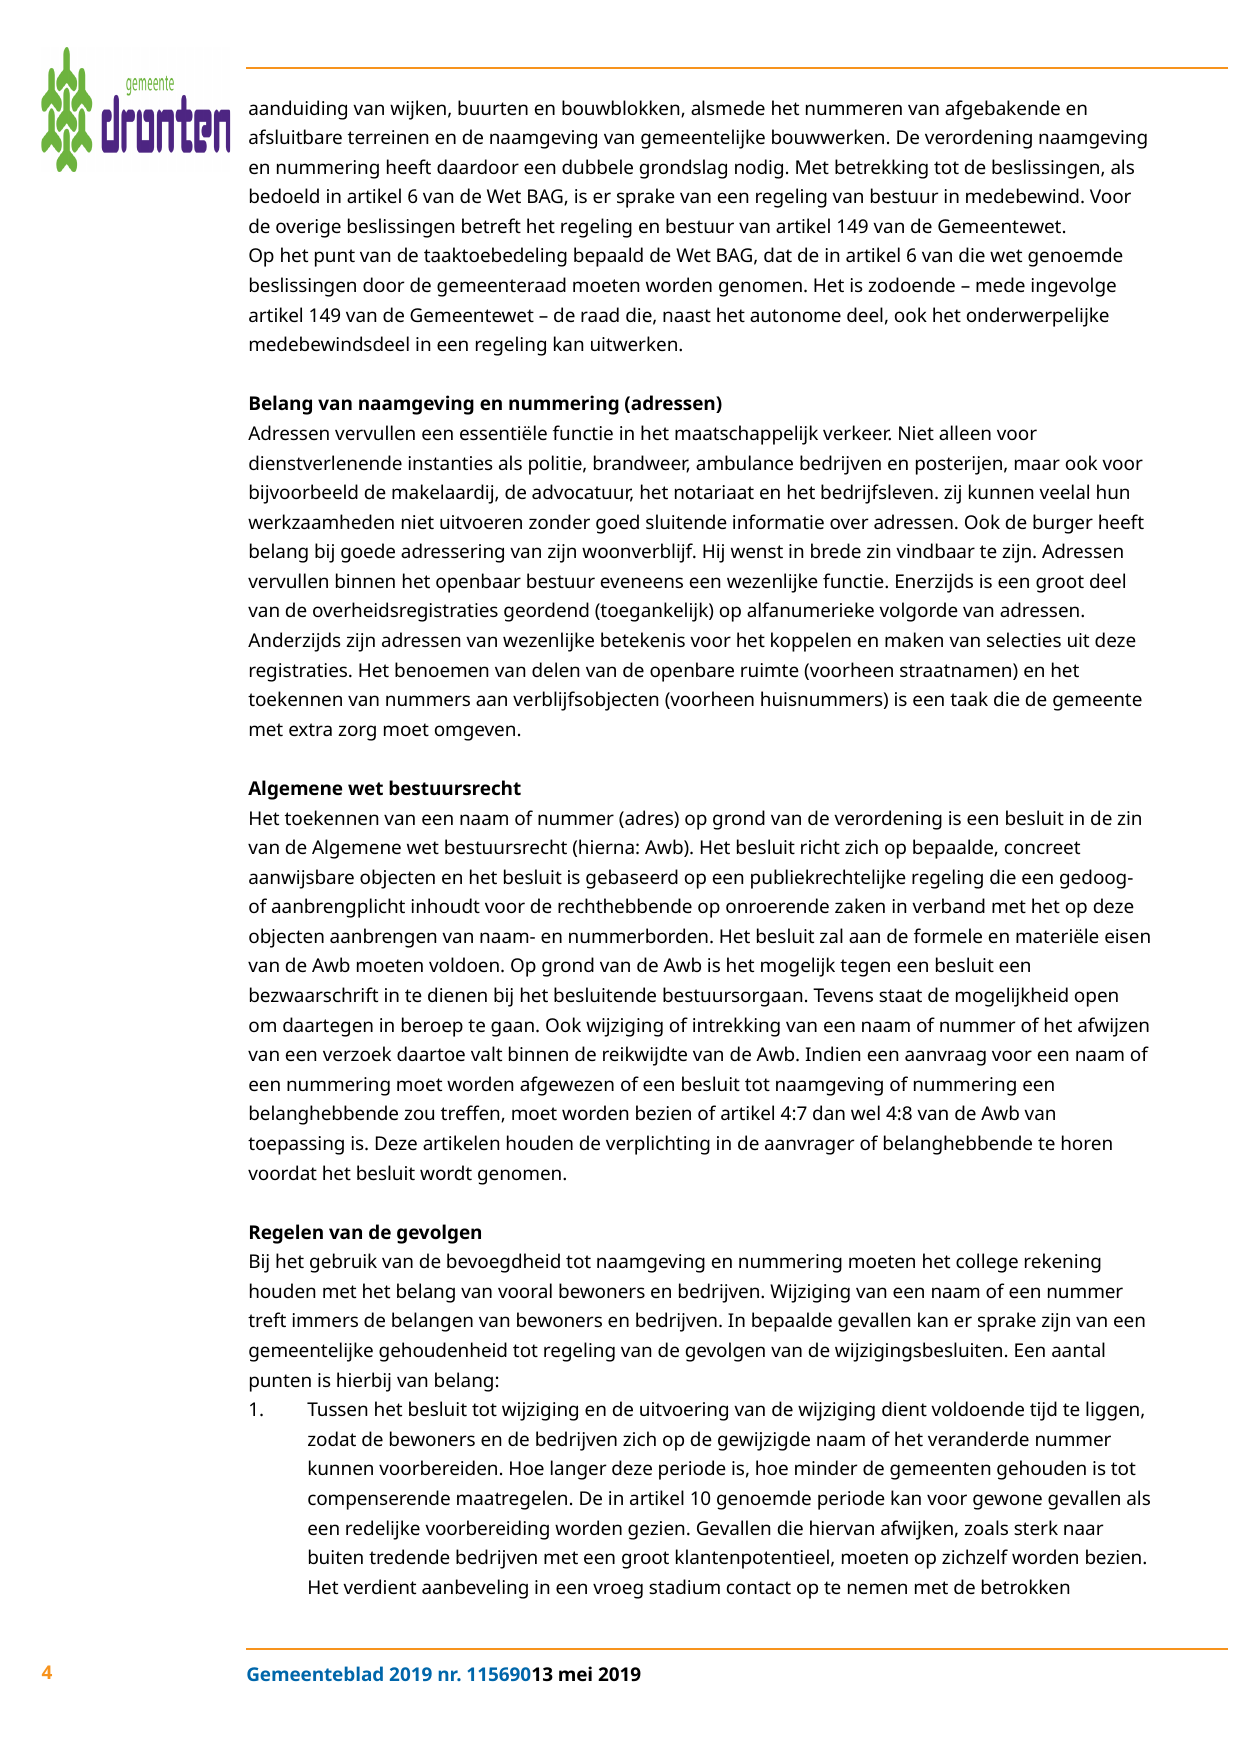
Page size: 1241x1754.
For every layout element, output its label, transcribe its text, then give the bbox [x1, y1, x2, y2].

text Het toekennen van een naam of nummer (adres) op grond van de verordening is een besluit in de zin van de Algemene wet bestuursrecht (hierna: Awb). Het besluit richt zich op bepaalde, concreet aanwijsbare objecten en het besluit is gebaseerd op een publiekrechtelijke regeling die een gedoog- of aanbrengplicht inhoudt voor de rechthebbende op onroerende zaken in verband met het op deze objecten aanbrengen van naam- en nummerborden. Het besluit zal aan de formele en materiële eisen van de Awb moeten voldoen. Op grond van de Awb is het mogelijk tegen een besluit een bezwaarschrift in te dienen bij het besluitende bestuursorgaan. Tevens staat de mogelijkheid open om daartegen in beroep te gaan. Ook wijziging of intrekking van een naam of nummer of het afwijzen van een verzoek daartoe valt binnen de reikwijdte van de Awb. Indien een aanvraag voor een naam of een nummering moet worden afgewezen of een besluit tot naamgeving of nummering een belanghebbende zou treffen, moet worden bezien of artikel 4:7 dan wel 4:8 van de Awb van toepassing is. Deze artikelen houden de verplichting in de aanvrager of belanghebbende te horen voordat het besluit wordt genomen. [248, 805, 1152, 1186]
text Bij het gebruik van de bevoegdheid tot naamgeving en nummering moeten het college rekening houden met het belang van vooral bewoners en bedrijven. Wijziging van een naam of een nummer treft immers de belangen van bewoners en bedrijven. In bepaalde gevallen kan er sprake zijn van een gemeentelijke gehoudenheid tot regeling van de gevolgen van de wijzigingsbesluiten. Een aantal punten is hierbij van belang: [248, 1248, 1152, 1393]
picture [41, 47, 231, 172]
text Algemene wet bestuursrecht [248, 775, 1152, 801]
text Regelen van de gevolgen [248, 1219, 1152, 1245]
text Op het punt van de taaktoebedeling bepaald de Wet BAG, dat de in artikel 6 van die wet genoemde beslissingen door de gemeenteraad moeten worden genomen. Het is zodoende – mede ingevolge artikel 149 van de Gemeentewet – de raad die, naast het autonome deel, ook het onderwerpelijke medebewindsdeel in een regeling kan uitwerken. [248, 243, 1152, 357]
text Belang van naamgeving en nummering (adressen) [248, 391, 1152, 416]
text aanduiding van wijken, buurten en bouwblokken, alsmede het nummeren van afgebakende en afsluitbare terreinen en de naamgeving van gemeentelijke bouwwerken. De verordening naamgeving en nummering heeft daardoor een dubbele grondslag nodig. Met betrekking tot de beslissingen, als bedoeld in artikel 6 van de Wet BAG, is er sprake van een regeling van bestuur in medebewind. Voor de overige beslissingen betreft het regeling en bestuur van artikel 149 van de Gemeentewet. [248, 95, 1152, 239]
text Adressen vervullen een essentiële functie in het maatschappelijk verkeer. Niet alleen voor dienstverlenende instanties als politie, brandweer, ambulance bedrijven en posterijen, maar ook voor bijvoorbeeld de makelaardij, de advocatuur, het notariaat en het bedrijfsleven. zij kunnen veelal hun werkzaamheden niet uitvoeren zonder goed sluitende informatie over adressen. Ook de burger heeft belang bij goede adressering van zijn woonverblijf. Hij wenst in brede zin vindbaar te zijn. Adressen vervullen binnen het openbaar bestuur eveneens een wezenlijke functie. Enerzijds is een groot deel van de overheidsregistraties geordend (toegankelijk) op alfanumerieke volgorde van adressen. Anderzijds zijn adressen van wezenlijke betekenis voor het koppelen en maken van selecties uit deze registraties. Het benoemen van delen van de openbare ruimte (voorheen straatnamen) en het toekennen van nummers aan verblijfsobjecten (voorheen huisnummers) is een taak die de gemeente met extra zorg moet omgeven. [248, 420, 1152, 742]
list Tussen het besluit tot wijziging en de uitvoering van de wijziging dient voldoende tijd te liggen, zodat de bewoners en de bedrijven zich op de gewijzigde naam of het veranderde nummer kunnen voorbereiden. Hoe langer deze periode is, hoe minder de gemeenten gehouden is tot compenserende maatregelen. De in artikel 10 genoemde periode kan voor gewone gevallen als een redelijke voorbereiding worden gezien. Gevallen die hiervan afwijken, zoals sterk naar buiten tredende bedrijven met een groot klantenpotentieel, moeten op zichzelf worden bezien. Het verdient aanbeveling in een vroeg stadium contact op te nemen met de betrokken [248, 1396, 1152, 1600]
